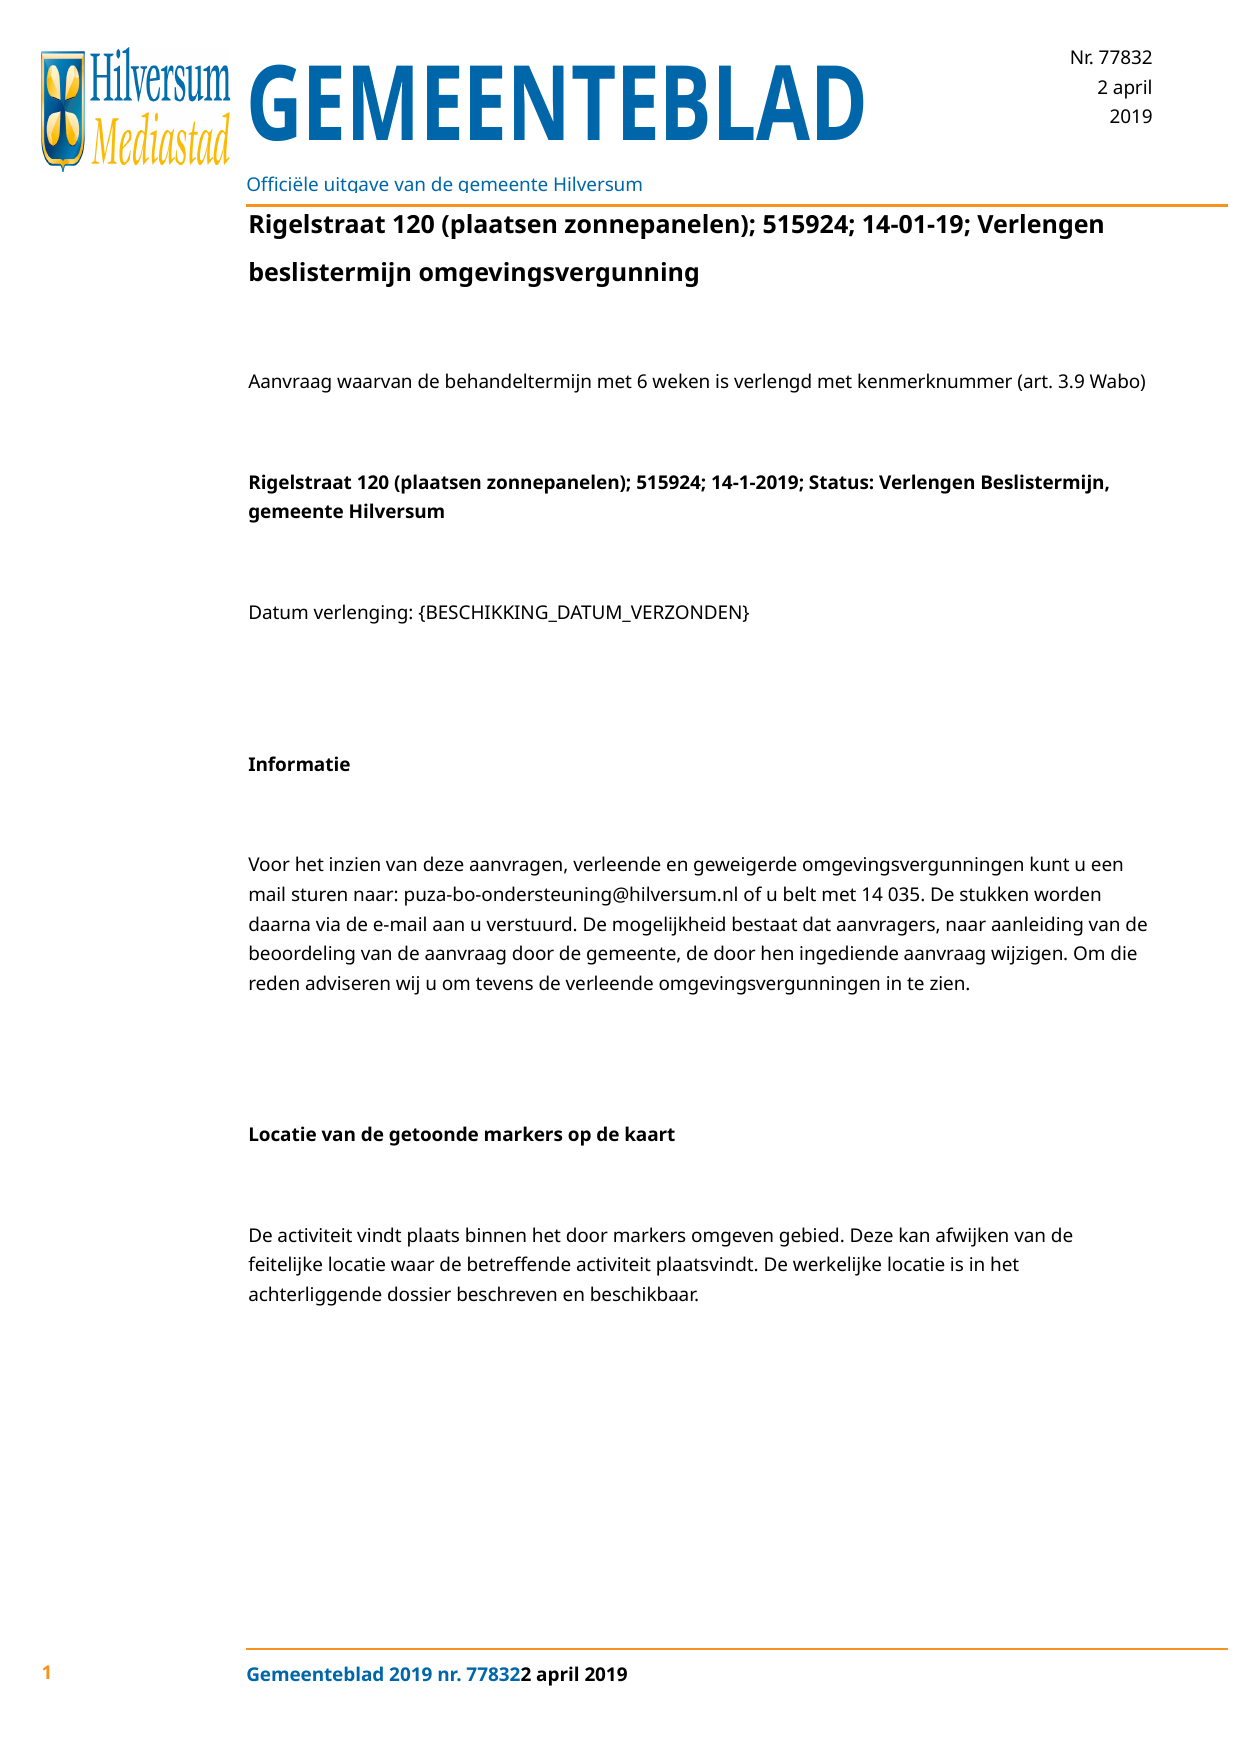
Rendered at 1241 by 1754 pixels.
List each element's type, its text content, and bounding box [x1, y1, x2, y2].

text Rigelstraat 120 (plaatsen zonnepanelen); 515924; 14-1-2019; Status: Verlengen Beslistermijn, gemeente Hilversum [248, 469, 1152, 524]
text Datum verlenging: {BESCHIKKING_DATUM_VERZONDEN} [248, 599, 1152, 625]
picture [41, 47, 231, 172]
text De activiteit vindt plaats binnen het door markers omgeven gebied. Deze kan afwijken van de feitelijke locatie waar de betreffende activiteit plaatsvindt. De werkelijke locatie is in het achterliggende dossier beschreven en beschikbaar. [248, 1222, 1152, 1307]
text Voor het inzien van deze aanvragen, verleende en geweigerde omgevingsvergunningen kunt u een mail sturen naar: puza-bo-ondersteuning@hilversum.nl of u belt met 14 035. De stukken worden daarna via de e-mail aan u verstuurd. De mogelijkheid bestaat dat aanvragers, naar aanleiding van de beoordeling van de aanvraag door de gemeente, de door hen ingediende aanvraag wijzigen. Om die reden adviseren wij u om tevens de verleende omgevingsvergunningen in te zien. [248, 852, 1152, 996]
text Locatie van de getoonde markers op de kaart [248, 1121, 1152, 1147]
text Rigelstraat 120 (plaatsen zonnepanelen); 515924; 14-01-19; Verlengen beslistermijn omgevingsvergunning [248, 207, 1152, 288]
text Aanvraag waarvan de behandeltermijn met 6 weken is verlengd met kenmerknummer (art. 3.9 Wabo) [248, 368, 1152, 394]
text Informatie [248, 751, 1152, 777]
